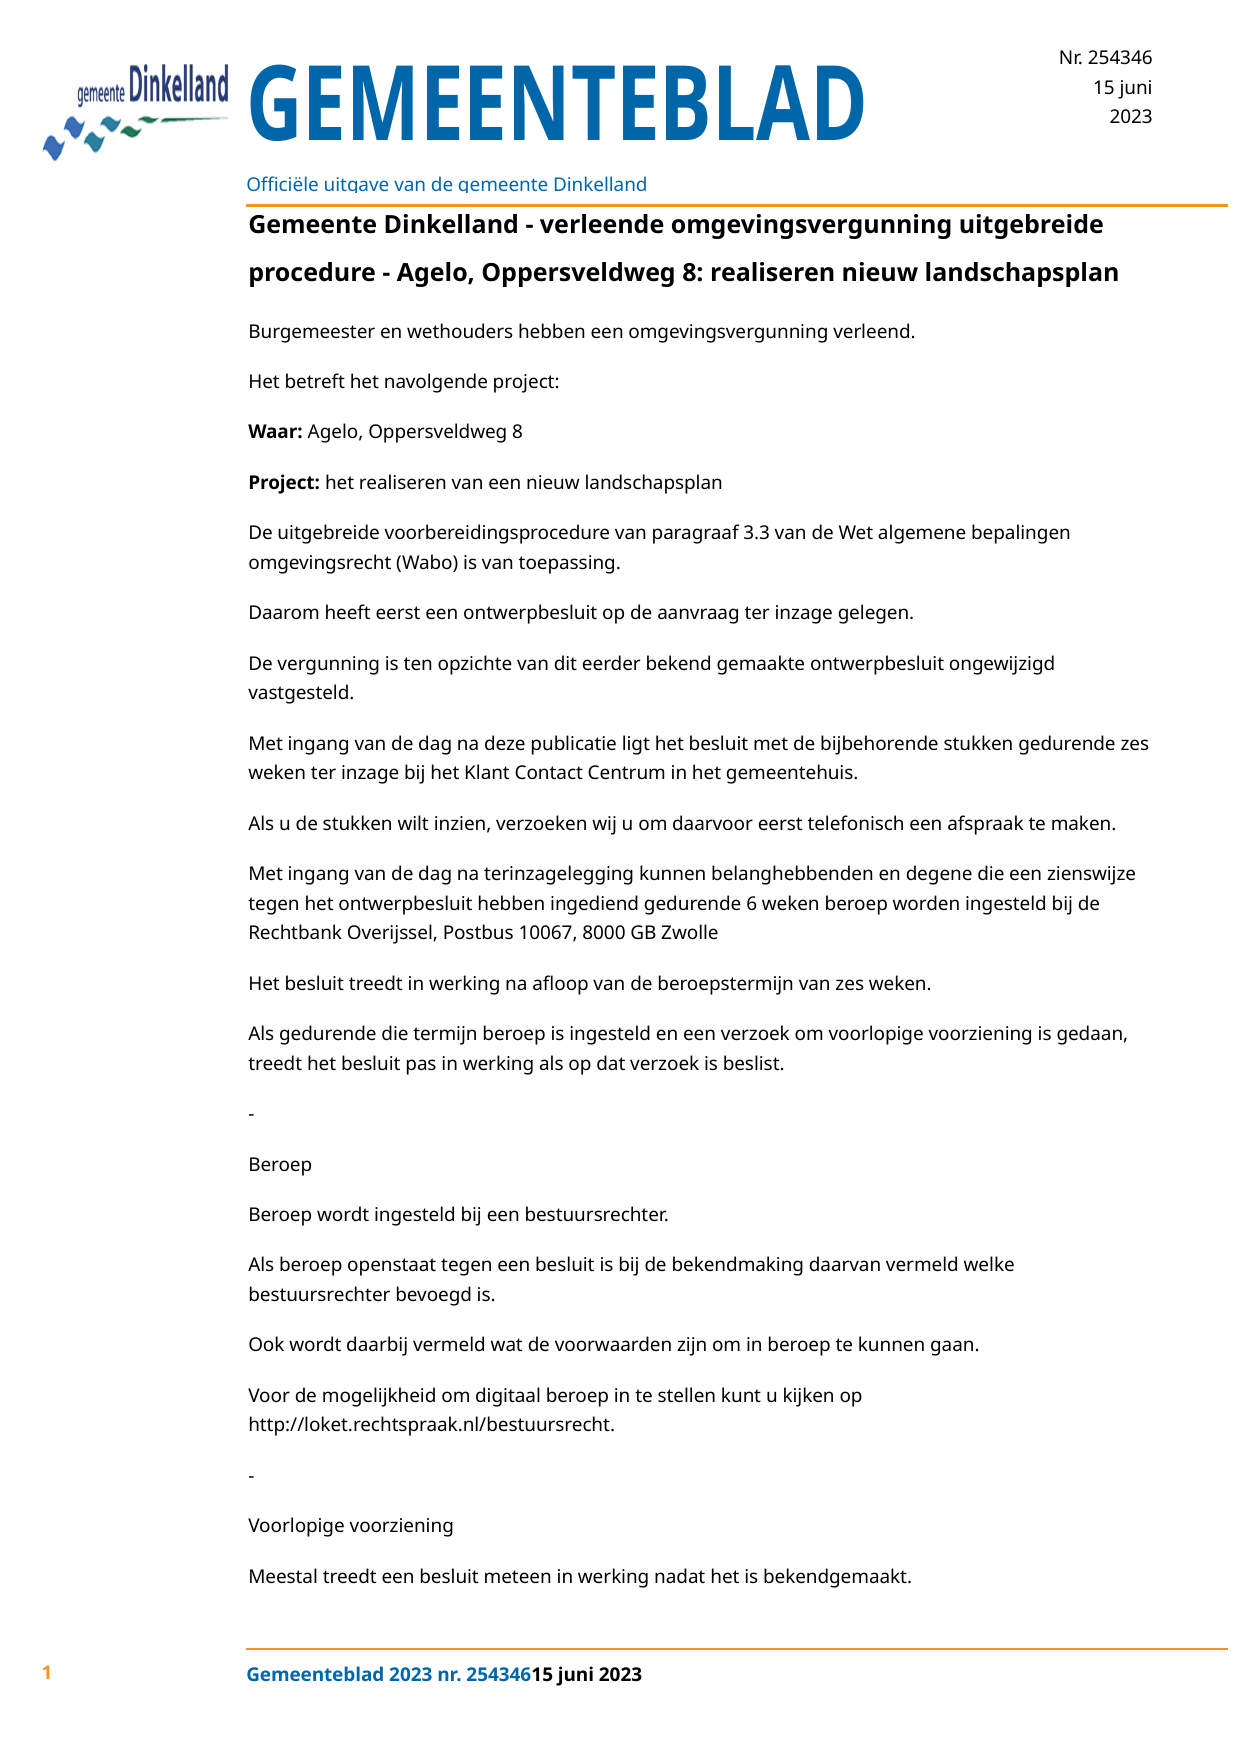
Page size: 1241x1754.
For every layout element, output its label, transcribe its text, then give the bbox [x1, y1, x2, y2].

text Voorlopige voorziening [248, 1512, 1152, 1538]
text Beroep wordt ingesteld bij een bestuursrechter. [248, 1201, 1152, 1227]
text Als u de stukken wilt inzien, verzoeken wij u om daarvoor eerst telefonisch een afspraak te maken. [248, 810, 1152, 836]
text Het besluit treedt in werking na afloop van de beroepstermijn van zes weken. [248, 970, 1152, 996]
text Gemeente Dinkelland - verleende omgevingsvergunning uitgebreide procedure - Agelo, Oppersveldweg 8: realiseren nieuw landschapsplan [248, 207, 1152, 288]
text - [248, 1462, 1152, 1488]
text De vergunning is ten opzichte van dit eerder bekend gemaakte ontwerpbesluit ongewijzigd vastgesteld. [248, 650, 1152, 705]
text Ook wordt daarbij vermeld wat de voorwaarden zijn om in beroep te kunnen gaan. [248, 1332, 1152, 1357]
text Waar: Agelo, Oppersveldweg 8 [248, 419, 1152, 444]
text - [248, 1100, 1152, 1126]
text Het betreft het navolgende project: [248, 368, 1152, 394]
text Met ingang van de dag na deze publicatie ligt het besluit met de bijbehorende stukken gedurende zes weken ter inzage bij het Klant Contact Centrum in het gemeentehuis. [248, 730, 1152, 785]
text Met ingang van de dag na terinzagelegging kunnen belanghebbenden en degene die een zienswijze tegen het ontwerpbesluit hebben ingediend gedurende 6 weken beroep worden ingesteld bij de Rechtbank Overijssel, Postbus 10067, 8000 GB Zwolle [248, 860, 1152, 945]
text Burgemeester en wethouders hebben een omgevingsvergunning verleend. [248, 318, 1152, 344]
text Meestal treedt een besluit meteen in werking nadat het is bekendgemaakt. [248, 1563, 1152, 1589]
text Voor de mogelijkheid om digitaal beroep in te stellen kunt u kijken op http://loket.rechtspraak.nl/bestuursrecht. [248, 1382, 1152, 1437]
picture [41, 47, 231, 172]
text Daarom heeft eerst een ontwerpbesluit op de aanvraag ter inzage gelegen. [248, 599, 1152, 625]
text Als gedurende die termijn beroep is ingesteld en een verzoek om voorlopige voorziening is gedaan, treedt het besluit pas in werking als op dat verzoek is beslist. [248, 1020, 1152, 1076]
text Project: het realiseren van een nieuw landschapsplan [248, 469, 1152, 495]
text De uitgebreide voorbereidingsprocedure van paragraaf 3.3 van de Wet algemene bepalingen omgevingsrecht (Wabo) is van toepassing. [248, 519, 1152, 575]
text Beroep [248, 1151, 1152, 1177]
text Als beroep openstaat tegen een besluit is bij de bekendmaking daarvan vermeld welke bestuursrechter bevoegd is. [248, 1252, 1152, 1307]
